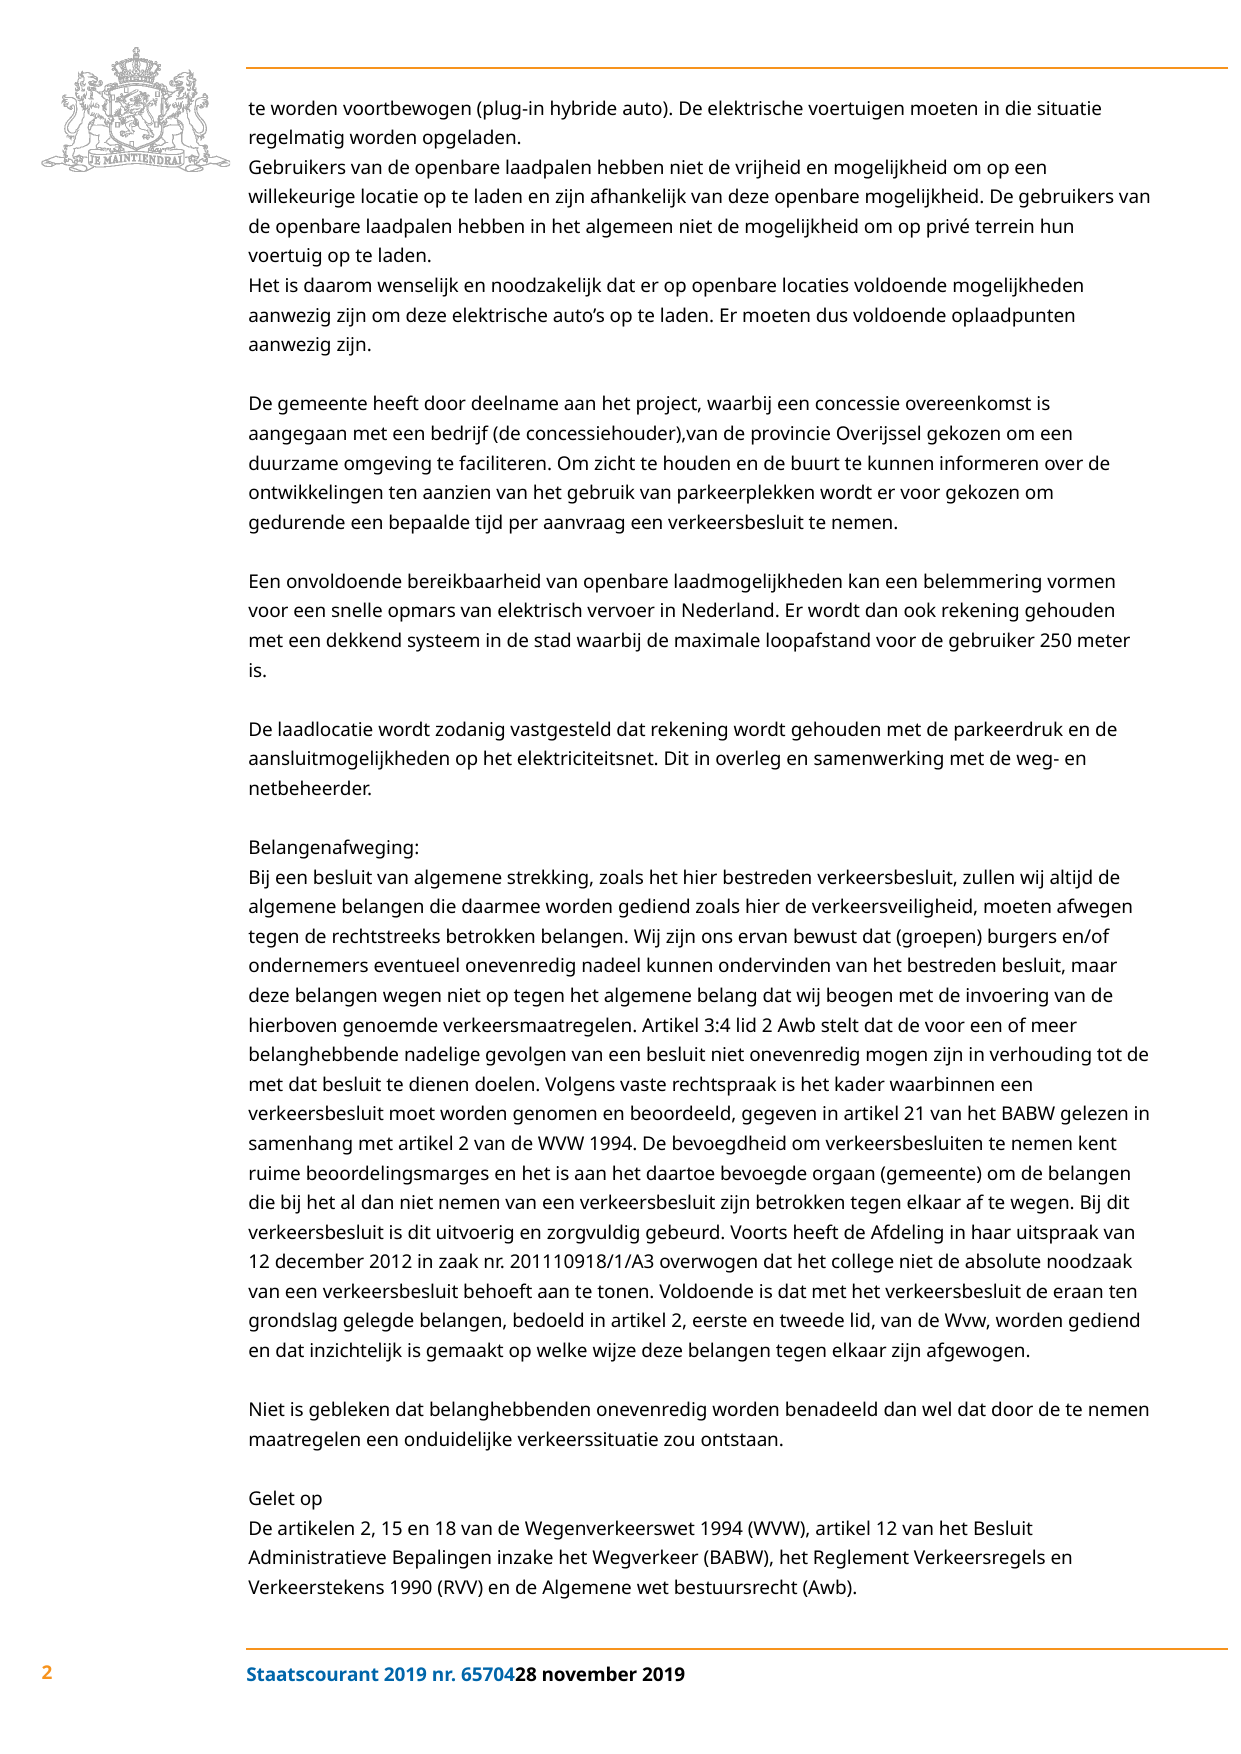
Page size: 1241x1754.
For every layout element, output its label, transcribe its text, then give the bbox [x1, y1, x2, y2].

picture [41, 47, 231, 172]
text De laadlocatie wordt zodanig vastgesteld dat rekening wordt gehouden met de parkeerdruk en de aansluitmogelijkheden op het elektriciteitsnet. Dit in overleg en samenwerking met de weg- en netbeheerder. [248, 716, 1152, 801]
text Een onvoldoende bereikbaarheid van openbare laadmogelijkheden kan een belemmering vormen voor een snelle opmars van elektrisch vervoer in Nederland. Er wordt dan ook rekening gehouden met een dekkend systeem in de stad waarbij de maximale loopafstand voor de gebruiker 250 meter is. [248, 568, 1152, 683]
text te worden voortbewogen (plug-in hybride auto). De elektrische voertuigen moeten in die situatie regelmatig worden opgeladen. [248, 95, 1152, 150]
text Niet is gebleken dat belanghebbenden onevenredig worden benadeeld dan wel dat door de te nemen maatregelen een onduidelijke verkeerssituatie zou ontstaan. [248, 1396, 1152, 1452]
text Gelet op [248, 1485, 1152, 1511]
text Gebruikers van de openbare laadpalen hebben niet de vrijheid en mogelijkheid om op een willekeurige locatie op te laden en zijn afhankelijk van deze openbare mogelijkheid. De gebruikers van de openbare laadpalen hebben in het algemeen niet de mogelijkheid om op privé terrein hun voertuig op te laden. [248, 154, 1152, 268]
text Bij een besluit van algemene strekking, zoals het hier bestreden verkeersbesluit, zullen wij altijd de algemene belangen die daarmee worden gediend zoals hier de verkeersveiligheid, moeten afwegen tegen de rechtstreeks betrokken belangen. Wij zijn ons ervan bewust dat (groepen) burgers en/of ondernemers eventueel onevenredig nadeel kunnen ondervinden van het bestreden besluit, maar deze belangen wegen niet op tegen het algemene belang dat wij beogen met de invoering van de hierboven genoemde verkeersmaatregelen. Artikel 3:4 lid 2 Awb stelt dat de voor een of meer belanghebbende nadelige gevolgen van een besluit niet onevenredig mogen zijn in verhouding tot de met dat besluit te dienen doelen. Volgens vaste rechtspraak is het kader waarbinnen een verkeersbesluit moet worden genomen en beoordeeld, gegeven in artikel 21 van het BABW gelezen in samenhang met artikel 2 van de WVW 1994. De bevoegdheid om verkeersbesluiten te nemen kent ruime beoordelingsmarges en het is aan het daartoe bevoegde orgaan (gemeente) om de belangen die bij het al dan niet nemen van een verkeersbesluit zijn betrokken tegen elkaar af te wegen. Bij dit verkeersbesluit is dit uitvoerig en zorgvuldig gebeurd. Voorts heeft de Afdeling in haar uitspraak van 12 december 2012 in zaak nr. 201110918/1/A3 overwogen dat het college niet de absolute noodzaak van een verkeersbesluit behoeft aan te tonen. Voldoende is dat met het verkeersbesluit de eraan ten grondslag gelegde belangen, bedoeld in artikel 2, eerste en tweede lid, van de Wvw, worden gediend en dat inzichtelijk is gemaakt op welke wijze deze belangen tegen elkaar zijn afgewogen. [248, 864, 1152, 1363]
text Belangenafweging: [248, 834, 1152, 860]
text De artikelen 2, 15 en 18 van de Wegenverkeerswet 1994 (WVW), artikel 12 van het Besluit Administratieve Bepalingen inzake het Wegverkeer (BABW), het Reglement Verkeersregels en Verkeerstekens 1990 (RVV) en de Algemene wet bestuursrecht (Awb). [248, 1515, 1152, 1600]
text De gemeente heeft door deelname aan het project, waarbij een concessie overeenkomst is aangegaan met een bedrijf (de concessiehouder),van de provincie Overijssel gekozen om een duurzame omgeving te faciliteren. Om zicht te houden en de buurt te kunnen informeren over de ontwikkelingen ten aanzien van het gebruik van parkeerplekken wordt er voor gekozen om gedurende een bepaalde tijd per aanvraag een verkeersbesluit te nemen. [248, 391, 1152, 535]
text Het is daarom wenselijk en noodzakelijk dat er op openbare locaties voldoende mogelijkheden aanwezig zijn om deze elektrische auto’s op te laden. Er moeten dus voldoende oplaadpunten aanwezig zijn. [248, 272, 1152, 357]
